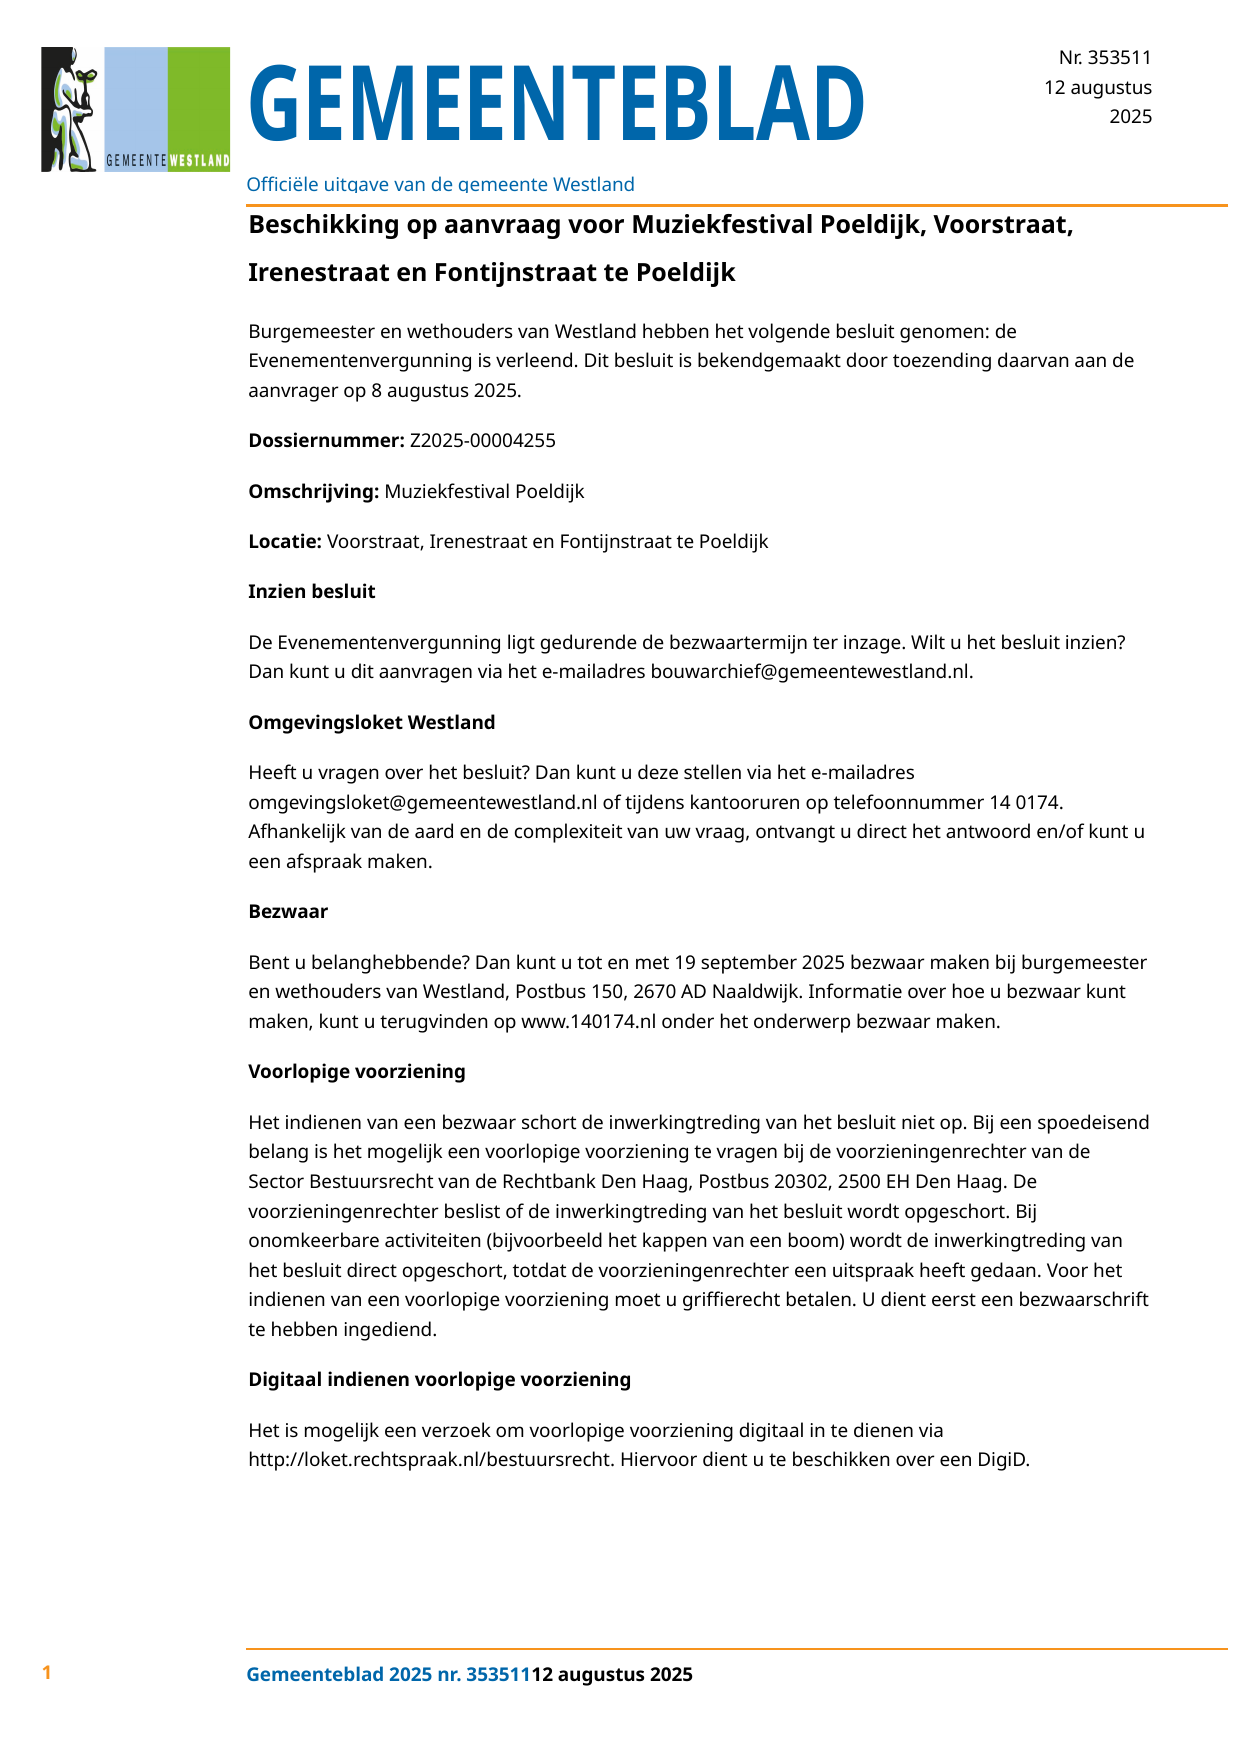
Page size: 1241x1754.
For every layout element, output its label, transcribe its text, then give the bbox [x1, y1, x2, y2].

text Dossiernummer: Z2025-00004255 [248, 427, 1152, 453]
text Inzien besluit [248, 579, 1152, 604]
text Bent u belanghebbende? Dan kunt u tot en met 19 september 2025 bezwaar maken bij burgemeester en wethouders van Westland, Postbus 150, 2670 AD Naaldwijk. Informatie over hoe u bezwaar kunt maken, kunt u terugvinden op www.140174.nl onder het onderwerp bezwaar maken. [248, 949, 1152, 1034]
text Het is mogelijk een verzoek om voorlopige voorziening digitaal in te dienen via http://loket.rechtspraak.nl/bestuursrecht. Hiervoor dient u te beschikken over een DigiD. [248, 1417, 1152, 1472]
text Beschikking op aanvraag voor Muziekfestival Poeldijk, Voorstraat, Irenestraat en Fontijnstraat te Poeldijk [248, 207, 1152, 288]
text Het indienen van een bezwaar schort de inwerkingtreding van het besluit niet op. Bij een spoedeisend belang is het mogelijk een voorlopige voorziening te vragen bij de voorzieningenrechter van de Sector Bestuursrecht van de Rechtbank Den Haag, Postbus 20302, 2500 EH Den Haag. De voorzieningenrechter beslist of de inwerkingtreding van het besluit wordt opgeschort. Bij onomkeerbare activiteiten (bijvoorbeeld het kappen van een boom) wordt de inwerkingtreding van het besluit direct opgeschort, totdat de voorzieningenrechter een uitspraak heeft gedaan. Voor het indienen van een voorlopige voorziening moet u griffierecht betalen. U dient eerst een bezwaarschrift te hebben ingediend. [248, 1109, 1152, 1342]
text Omschrijving: Muziekfestival Poeldijk [248, 478, 1152, 504]
text Omgevingsloket Westland [248, 709, 1152, 735]
text Burgemeester en wethouders van Westland hebben het volgende besluit genomen: de Evenementenvergunning is verleend. Dit besluit is bekendgemaakt door toezending daarvan aan de aanvrager op 8 augustus 2025. [248, 318, 1152, 403]
picture [41, 47, 231, 172]
text Voorlopige voorziening [248, 1059, 1152, 1084]
text Heeft u vragen over het besluit? Dan kunt u deze stellen via het e-mailadres omgevingsloket@gemeentewestland.nl of tijdens kantooruren op telefoonnummer 14 0174. Afhankelijk van de aard en de complexiteit van uw vraag, ontvangt u direct het antwoord en/of kunt u een afspraak maken. [248, 759, 1152, 874]
text Bezwaar [248, 899, 1152, 924]
text Locatie: Voorstraat, Irenestraat en Fontijnstraat te Poeldijk [248, 528, 1152, 554]
text De Evenementenvergunning ligt gedurende de bezwaartermijn ter inzage. Wilt u het besluit inzien? Dan kunt u dit aanvragen via het e-mailadres bouwarchief@gemeentewestland.nl. [248, 629, 1152, 684]
text Digitaal indienen voorlopige voorziening [248, 1367, 1152, 1392]
